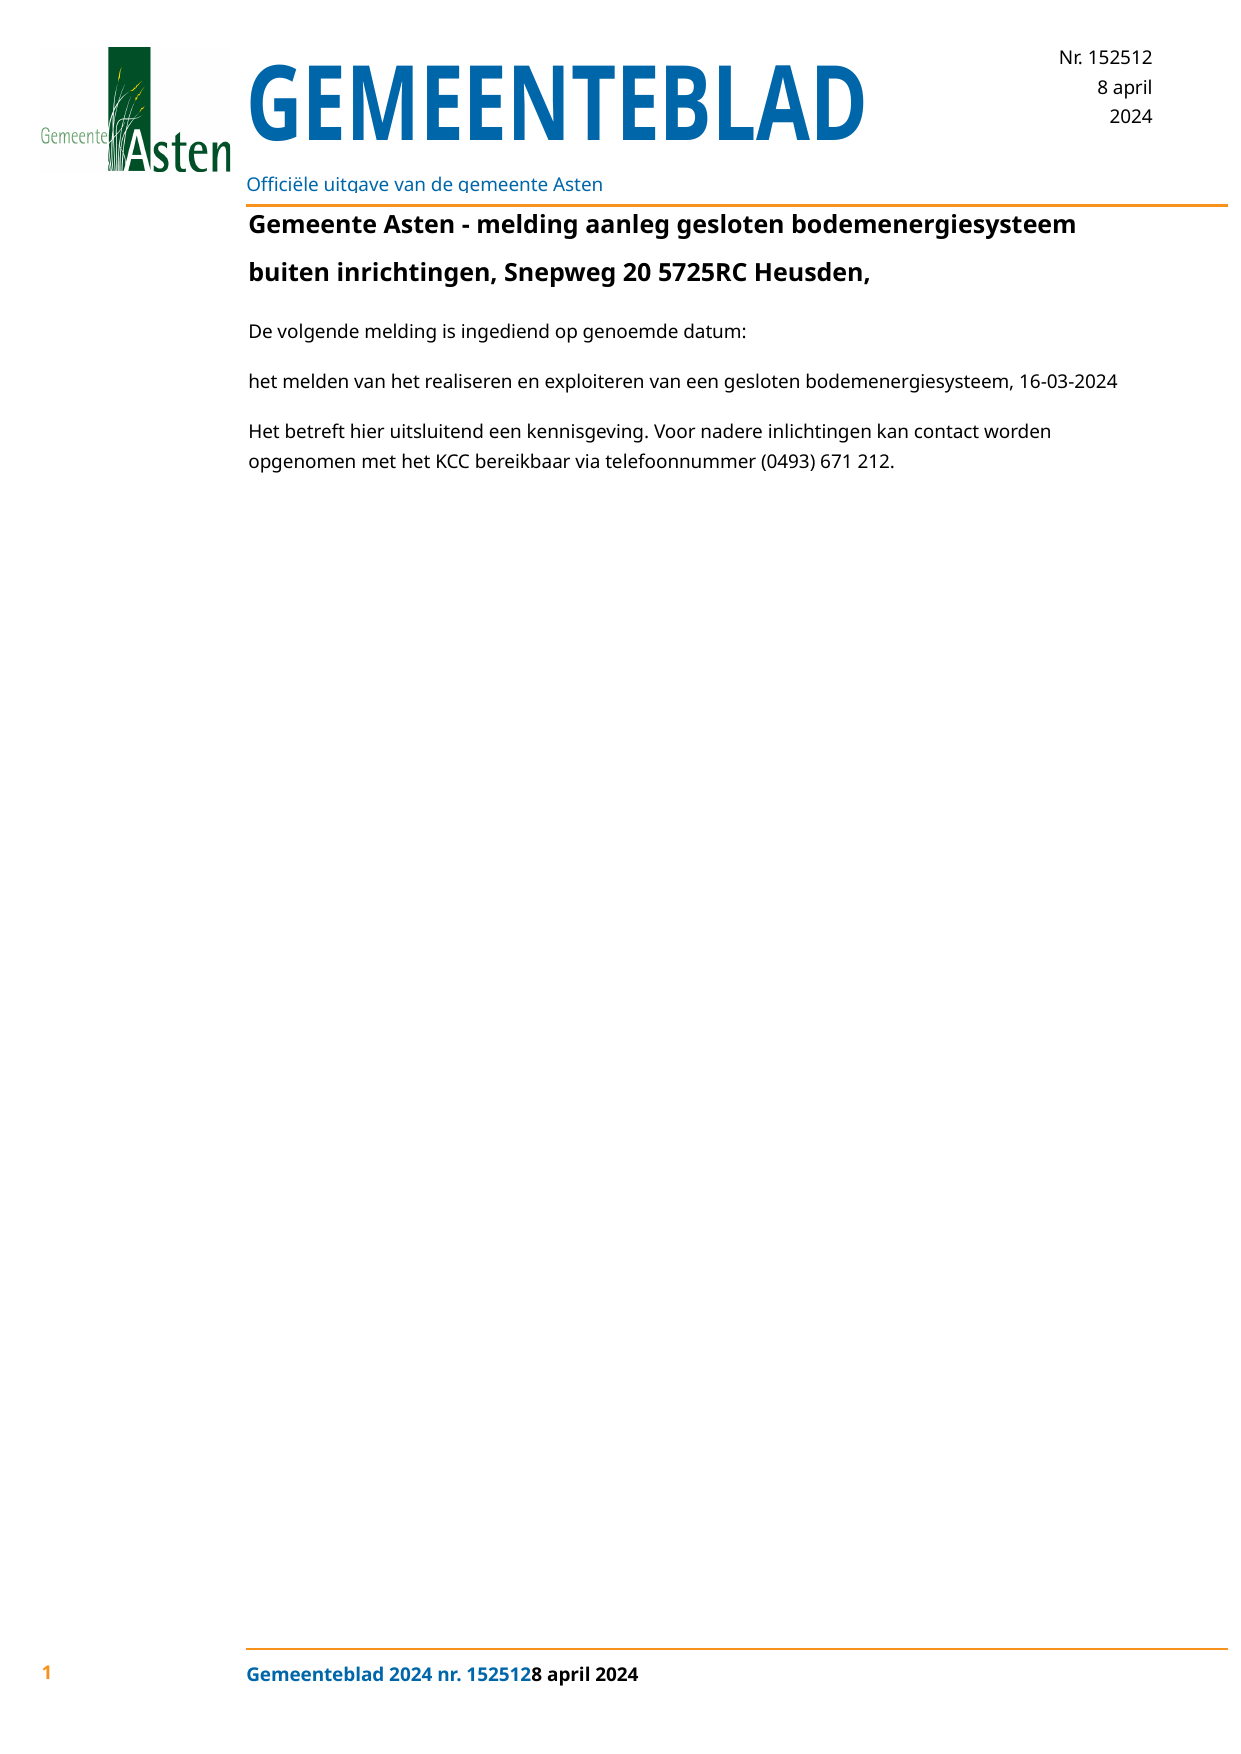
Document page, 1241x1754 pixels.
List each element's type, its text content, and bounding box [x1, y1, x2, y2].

text het melden van het realiseren en exploiteren van een gesloten bodemenergiesysteem, 16-03-2024 [248, 368, 1152, 394]
text Gemeente Asten - melding aanleg gesloten bodemenergiesysteem buiten inrichtingen, Snepweg 20 5725RC Heusden, [248, 207, 1152, 288]
text De volgende melding is ingediend op genoemde datum: [248, 318, 1152, 344]
text Het betreft hier uitsluitend een kennisgeving. Voor nadere inlichtingen kan contact worden opgenomen met het KCC bereikbaar via telefoonnummer (0493) 671 212. [248, 419, 1152, 474]
picture [41, 47, 231, 172]
